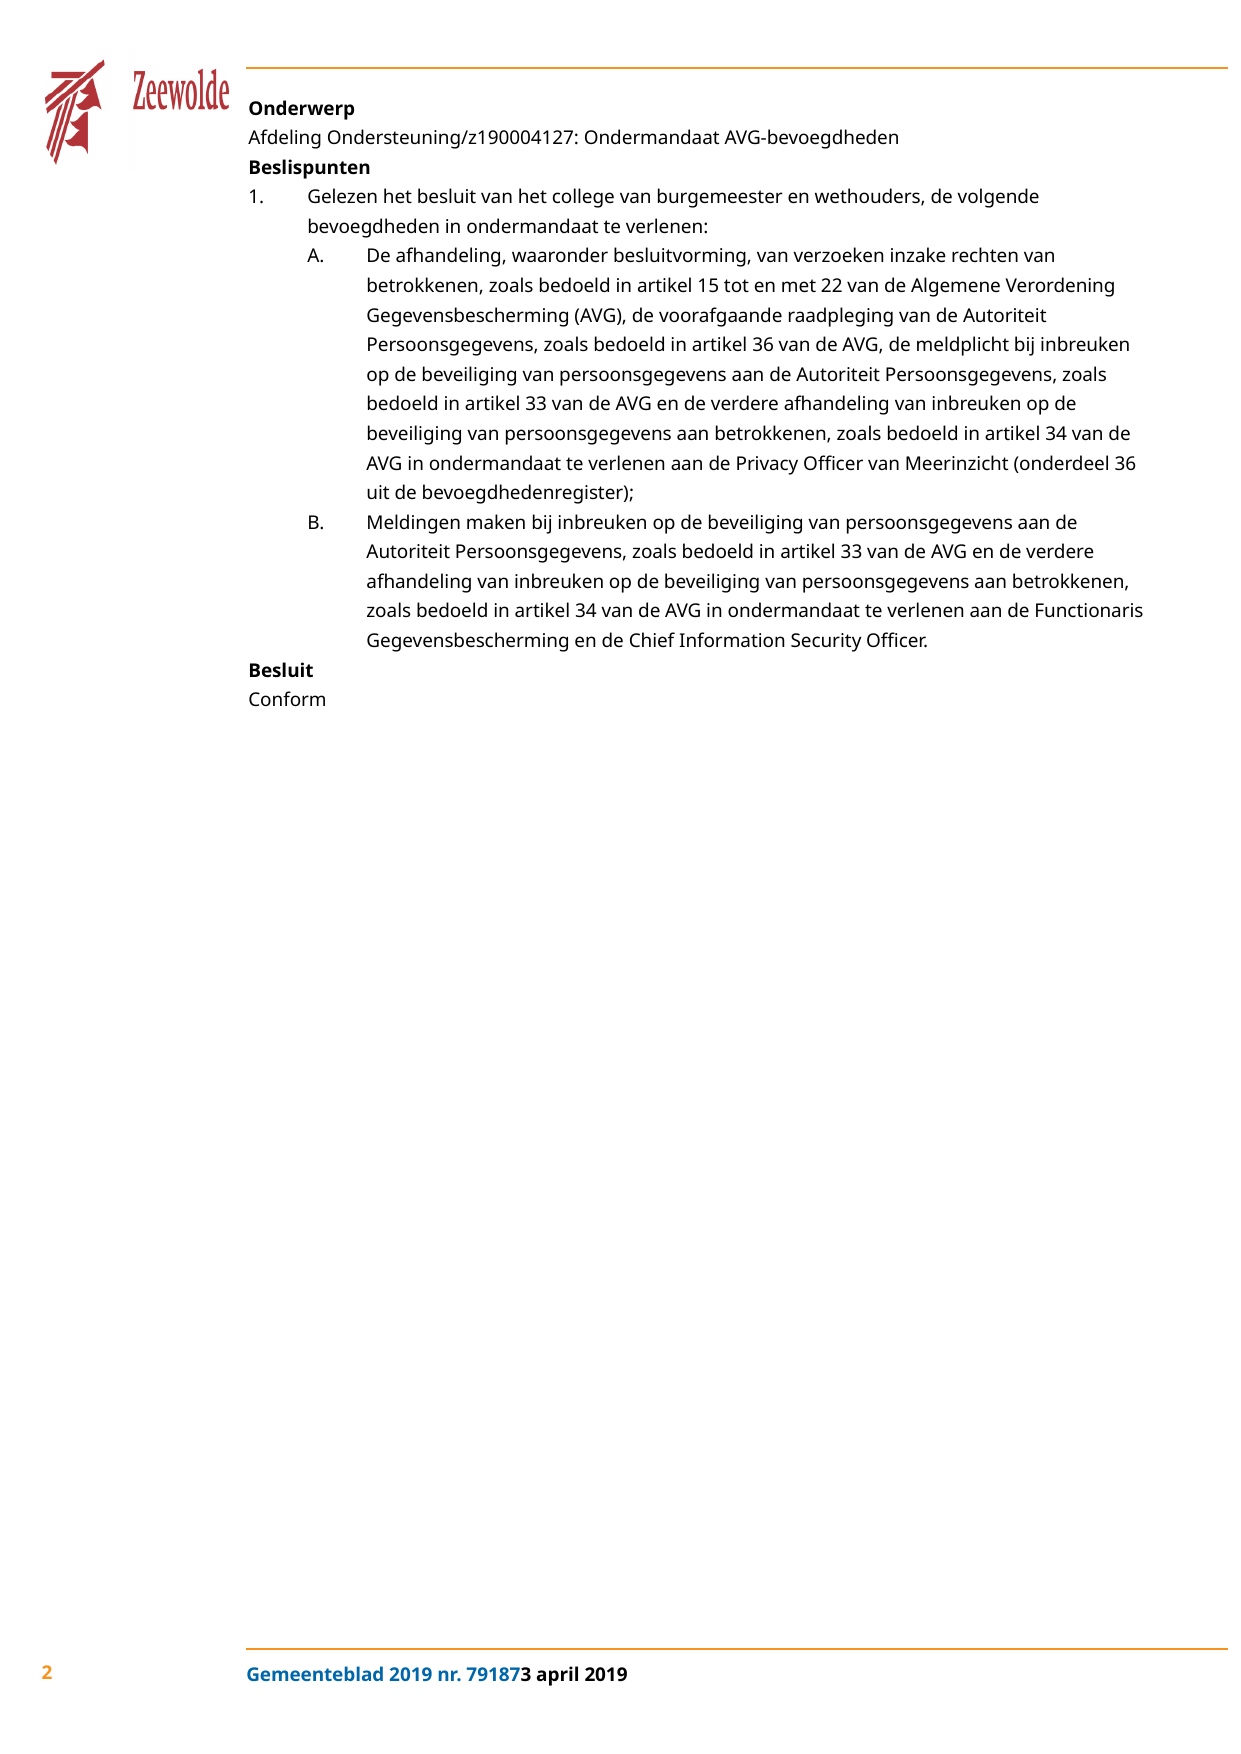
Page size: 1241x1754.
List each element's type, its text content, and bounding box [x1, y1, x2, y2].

list Meldingen maken bij inbreuken op de beveiliging van persoonsgegevens aan de Autoriteit Persoonsgegevens, zoals bedoeld in artikel 33 van de AVG en de verdere afhandeling van inbreuken op de beveiliging van persoonsgegevens aan betrokkenen, zoals bedoeld in artikel 34 van de AVG in ondermandaat te verlenen aan de Functionaris Gegevensbescherming en de Chief Information Security Officer. [307, 509, 1152, 653]
text Afdeling Ondersteuning/z190004127: Ondermandaat AVG-bevoegdheden [248, 124, 1152, 150]
text Conform [248, 686, 1152, 712]
list Gelezen het besluit van het college van burgemeester en wethouders, de volgende bevoegdheden in ondermandaat te verlenen: [248, 183, 1152, 239]
picture [41, 47, 231, 172]
text Onderwerp [248, 95, 1152, 121]
text Beslispunten [248, 154, 1152, 180]
text Besluit [248, 657, 1152, 683]
list De afhandeling, waaronder besluitvorming, van verzoeken inzake rechten van betrokkenen, zoals bedoeld in artikel 15 tot en met 22 van de Algemene Verordening Gegevensbescherming (AVG), de voorafgaande raadpleging van de Autoriteit Persoonsgegevens, zoals bedoeld in artikel 36 van de AVG, de meldplicht bij inbreuken op de beveiliging van persoonsgegevens aan de Autoriteit Persoonsgegevens, zoals bedoeld in artikel 33 van de AVG en de verdere afhandeling van inbreuken op de beveiliging van persoonsgegevens aan betrokkenen, zoals bedoeld in artikel 34 van de AVG in ondermandaat te verlenen aan de Privacy Officer van Meerinzicht (onderdeel 36 uit de bevoegdhedenregister); [307, 243, 1152, 505]
